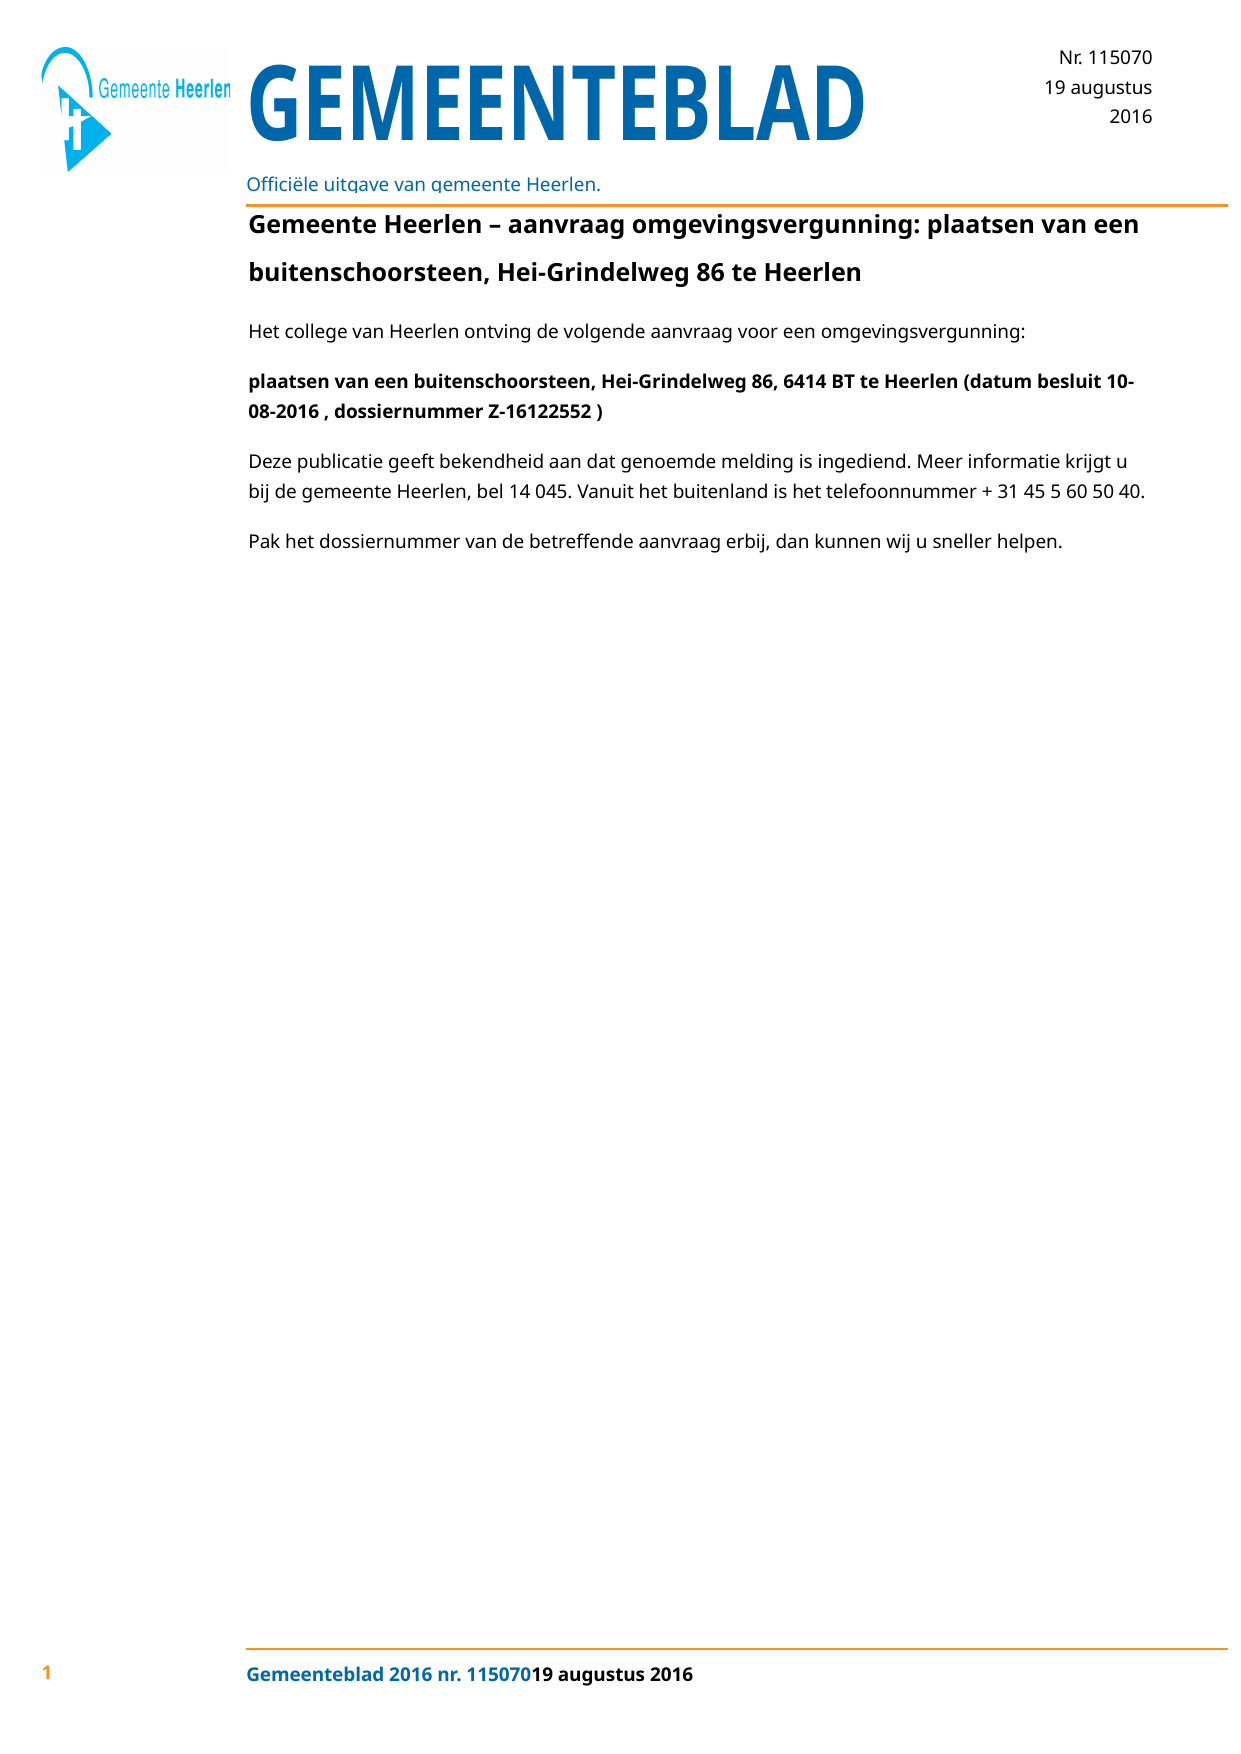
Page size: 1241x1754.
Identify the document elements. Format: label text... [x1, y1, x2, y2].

picture [41, 47, 58, 70]
text Pak het dossiernummer van de betreffende aanvraag erbij, dan kunnen wij u sneller helpen. [248, 528, 1152, 554]
text plaatsen van een buitenschoorsteen, Hei-Grindelweg 86, 6414 BT te Heerlen (datum besluit 10-08-2016 , dossiernummer Z-16122552 ) [248, 368, 1152, 424]
text Deze publicatie geeft bekendheid aan dat genoemde melding is ingediend. Meer informatie krijgt u bij de gemeente Heerlen, bel 14 045. Vanuit het buitenland is het telefoonnummer + 31 45 5 60 50 40. [248, 448, 1152, 504]
picture [41, 47, 231, 172]
text Het college van Heerlen ontving de volgende aanvraag voor een omgevingsvergunning: [248, 318, 1152, 344]
text Gemeente Heerlen – aanvraag omgevingsvergunning: plaatsen van een buitenschoorsteen, Hei-Grindelweg 86 te Heerlen [248, 207, 1152, 288]
